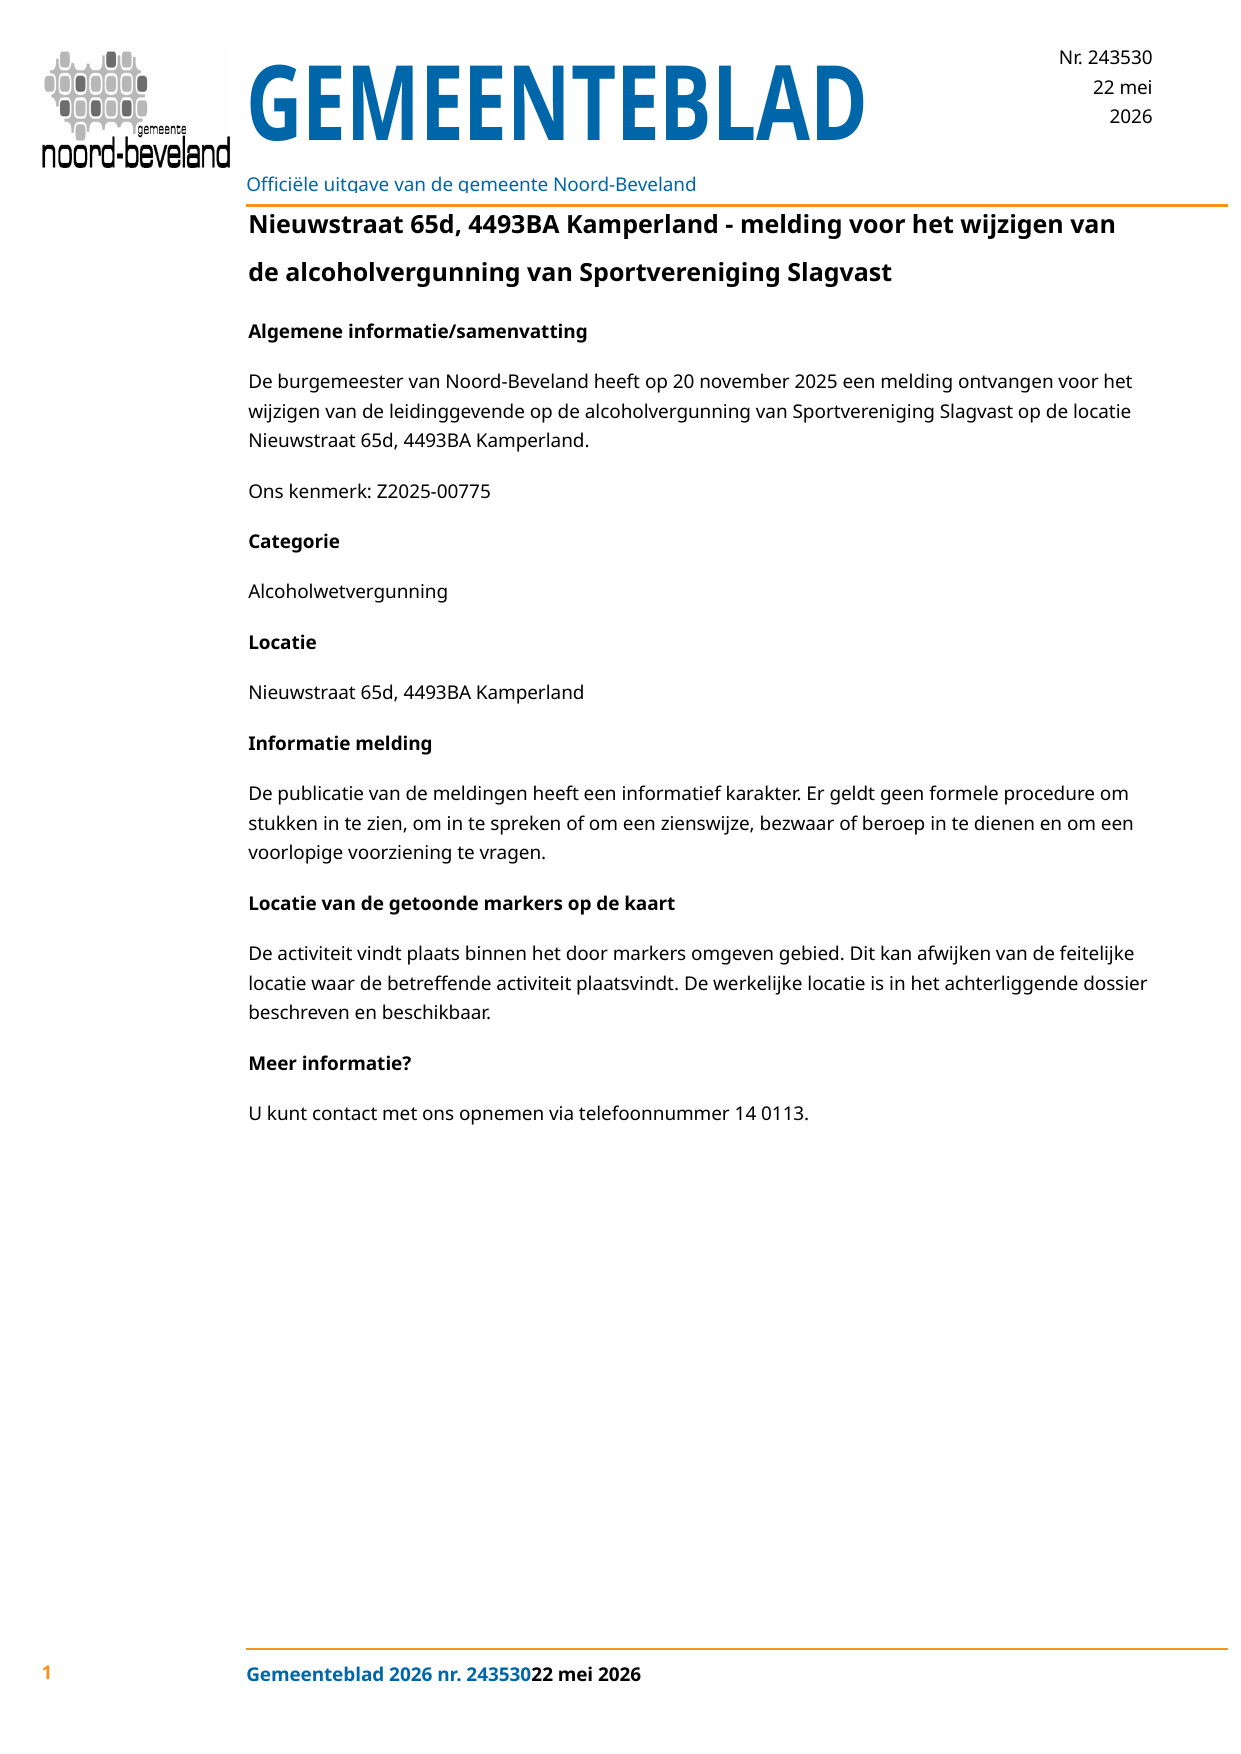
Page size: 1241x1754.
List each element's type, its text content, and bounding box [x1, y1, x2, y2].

text De publicatie van de meldingen heeft een informatief karakter. Er geldt geen formele procedure om stukken in te zien, om in te spreken of om een zienswijze, bezwaar of beroep in te dienen en om een voorlopige voorziening te vragen. [248, 780, 1152, 865]
text Algemene informatie/samenvatting [248, 318, 1152, 344]
text Ons kenmerk: Z2025-00775 [248, 478, 1152, 504]
text Locatie [248, 629, 1152, 655]
text Categorie [248, 528, 1152, 554]
text Informatie melding [248, 730, 1152, 756]
text Meer informatie? [248, 1050, 1152, 1076]
text De activiteit vindt plaats binnen het door markers omgeven gebied. Dit kan afwijken van de feitelijke locatie waar de betreffende activiteit plaatsvindt. De werkelijke locatie is in het achterliggende dossier beschreven en beschikbaar. [248, 940, 1152, 1025]
picture [41, 47, 231, 172]
text Nieuwstraat 65d, 4493BA Kamperland [248, 679, 1152, 705]
text U kunt contact met ons opnemen via telefoonnummer 14 0113. [248, 1100, 1152, 1126]
text De burgemeester van Noord-Beveland heeft op 20 november 2025 een melding ontvangen voor het wijzigen van de leidinggevende op de alcoholvergunning van Sportvereniging Slagvast op de locatie Nieuwstraat 65d, 4493BA Kamperland. [248, 368, 1152, 453]
text Locatie van de getoonde markers op de kaart [248, 890, 1152, 916]
text Nieuwstraat 65d, 4493BA Kamperland - melding voor het wijzigen van de alcoholvergunning van Sportvereniging Slagvast [248, 207, 1152, 288]
text Alcoholwetvergunning [248, 579, 1152, 604]
